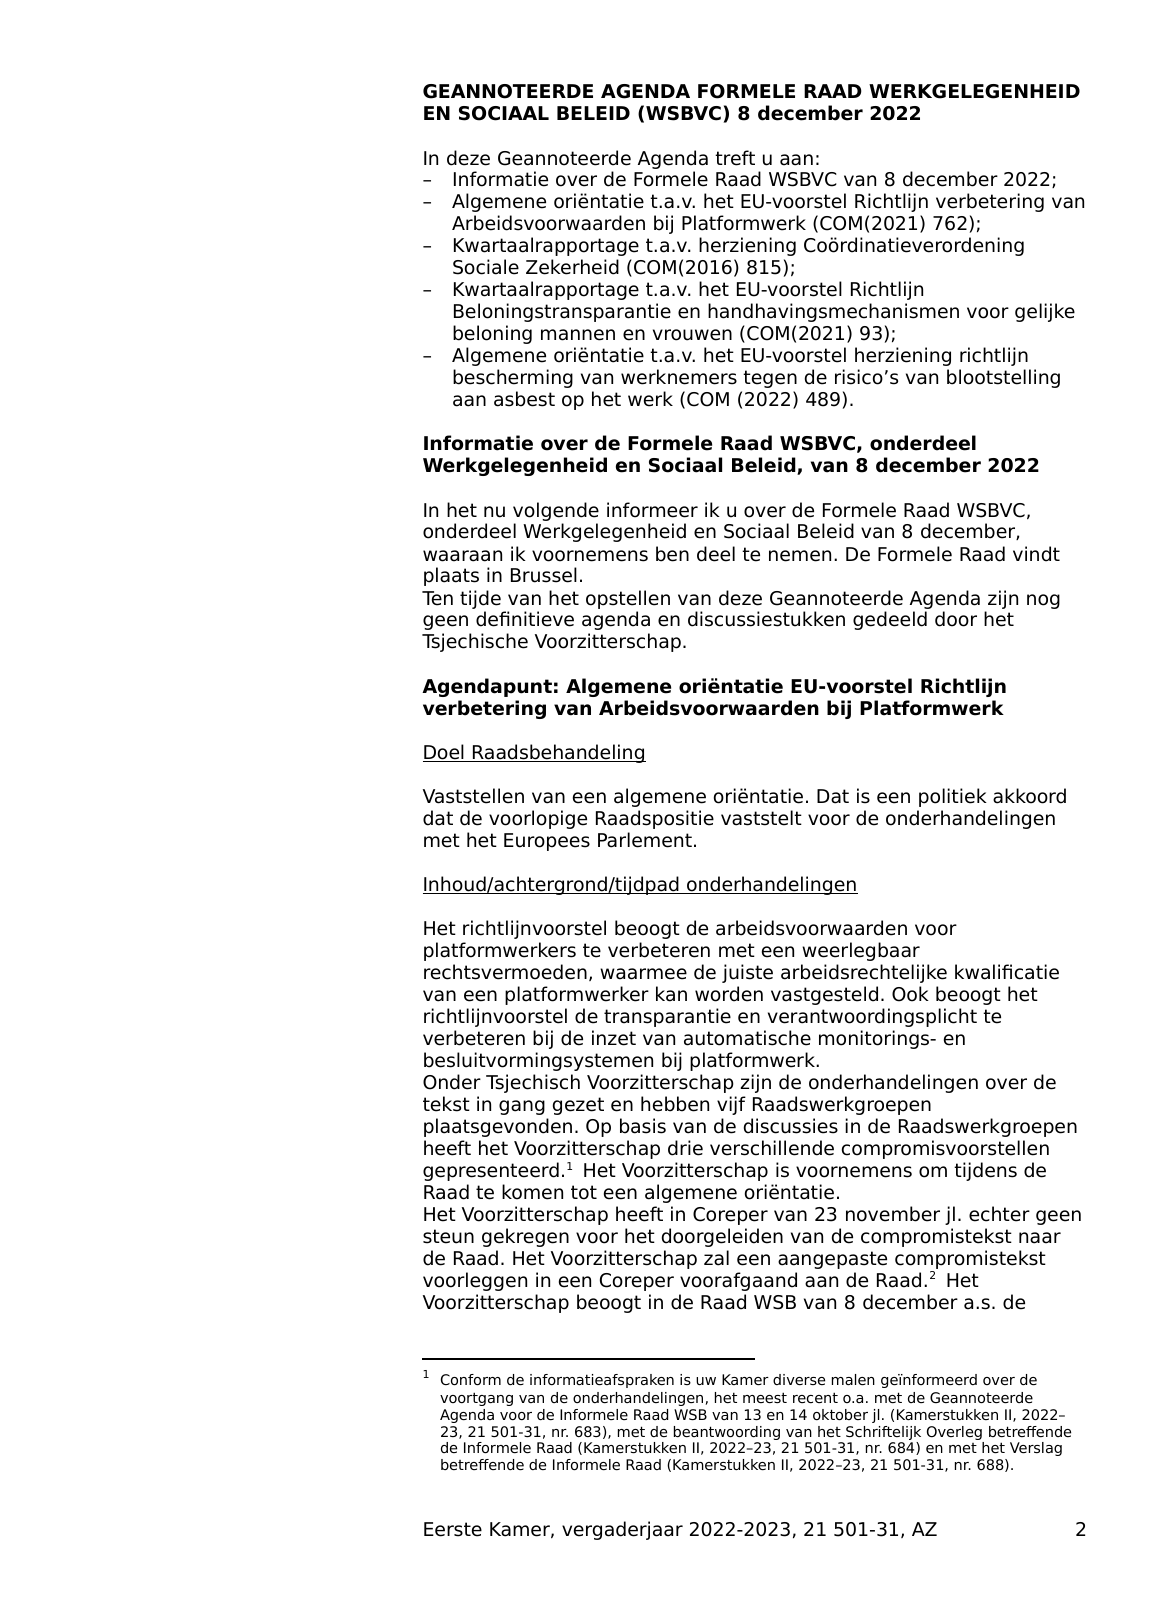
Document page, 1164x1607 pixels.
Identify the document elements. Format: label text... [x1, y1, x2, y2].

subtitle GEANNOTEERDE AGENDA FORMELE RAAD WERKGELEGENHEID EN SOCIAAL BELEID (WSBVC) 8 december 2022 [422, 81, 1087, 125]
text In deze Geannoteerde Agenda treft u aan: [422, 147, 1087, 169]
text – Algemene oriëntatie t.a.v. het EU-voorstel Richtlijn verbetering van Arbeidsvoorwaarden bij Platformwerk (COM(2021) 762); [422, 191, 1087, 235]
subtitle Agendapunt: Algemene oriëntatie EU-voorstel Richtlijn verbetering van Arbeidsvoorwaarden bij Platformwerk [422, 676, 1087, 719]
subtitle Inhoud/achtergrond/tijdpad onderhandelingen [422, 874, 1087, 896]
subtitle Doel Raadsbehandeling [422, 742, 1087, 764]
text Het Voorzitterschap heeft in Coreper van 23 november jl. echter geen steun gekregen voor het doorgeleiden van de compromistekst naar de Raad. Het Voorzitterschap zal een aangepaste compromistekst voorleggen in een Coreper voorafgaand aan de Raad. Het Voorzitterschap beoogt in de Raad WSB van 8 december a.s. de [422, 1204, 1087, 1314]
text In het nu volgende informeer ik u over de Formele Raad WSBVC, onderdeel Werkgelegenheid en Sociaal Beleid van 8 december, waaraan ik voornemens ben deel te nemen. De Formele Raad vindt plaats in Brussel. [422, 499, 1087, 587]
text Onder Tsjechisch Voorzitterschap zijn de onderhandelingen over de tekst in gang gezet en hebben vijf Raadswerkgroepen plaatsgevonden. Op basis van de discussies in de Raadswerkgroepen heeft het Voorzitterschap drie verschillende compromisvoorstellen gepresenteerd. Het Voorzitterschap is voornemens om tijdens de Raad te komen tot een algemene oriëntatie. [422, 1072, 1087, 1204]
text Vaststellen van een algemene oriëntatie. Dat is een politiek akkoord dat de voorlopige Raadspositie vaststelt voor de onderhandelingen met het Europees Parlement. [422, 786, 1087, 852]
text – Informatie over de Formele Raad WSBVC van 8 december 2022; [422, 169, 1087, 191]
text Ten tijde van het opstellen van deze Geannoteerde Agenda zijn nog geen definitieve agenda en discussiestukken gedeeld door het Tsjechische Voorzitterschap. [422, 587, 1087, 653]
text – Algemene oriëntatie t.a.v. het EU-voorstel herziening richtlijn bescherming van werknemers tegen de risico’s van blootstelling aan asbest op het werk (COM (2022) 489). [422, 345, 1087, 411]
text – Kwartaalrapportage t.a.v. herziening Coördinatieverordening Sociale Zekerheid (COM(2016) 815); [422, 235, 1087, 279]
text Conform de informatieafspraken is uw Kamer diverse malen geïnformeerd over de voortgang van de onderhandelingen, het meest recent o.a. met de Geannoteerde Agenda voor de Informele Raad WSB van 13 en 14 oktober jl. (Kamerstukken II, 2022–23, 21 501-31, nr. 683), met de beantwoording van het Schriftelijk Overleg betreffende de Informele Raad (Kamerstukken II, 2022–23, 21 501-31, nr. 684) en met het Verslag betreffende de Informele Raad (Kamerstukken II, 2022–23, 21 501-31, nr. 688). [422, 1368, 1087, 1474]
subtitle Informatie over de Formele Raad WSBVC, onderdeel Werkgelegenheid en Sociaal Beleid, van 8 december 2022 [422, 433, 1087, 477]
text Het richtlijnvoorstel beoogt de arbeidsvoorwaarden voor platformwerkers te verbeteren met een weerlegbaar rechtsvermoeden, waarmee de juiste arbeidsrechtelijke kwalificatie van een platformwerker kan worden vastgesteld. Ook beoogt het richtlijnvoorstel de transparantie en verantwoordingsplicht te verbeteren bij de inzet van automatische monitorings- en besluitvormingsystemen bij platformwerk. [422, 918, 1087, 1072]
text – Kwartaalrapportage t.a.v. het EU-voorstel Richtlijn Beloningstransparantie en handhavingsmechanismen voor gelijke beloning mannen en vrouwen (COM(2021) 93); [422, 279, 1087, 345]
